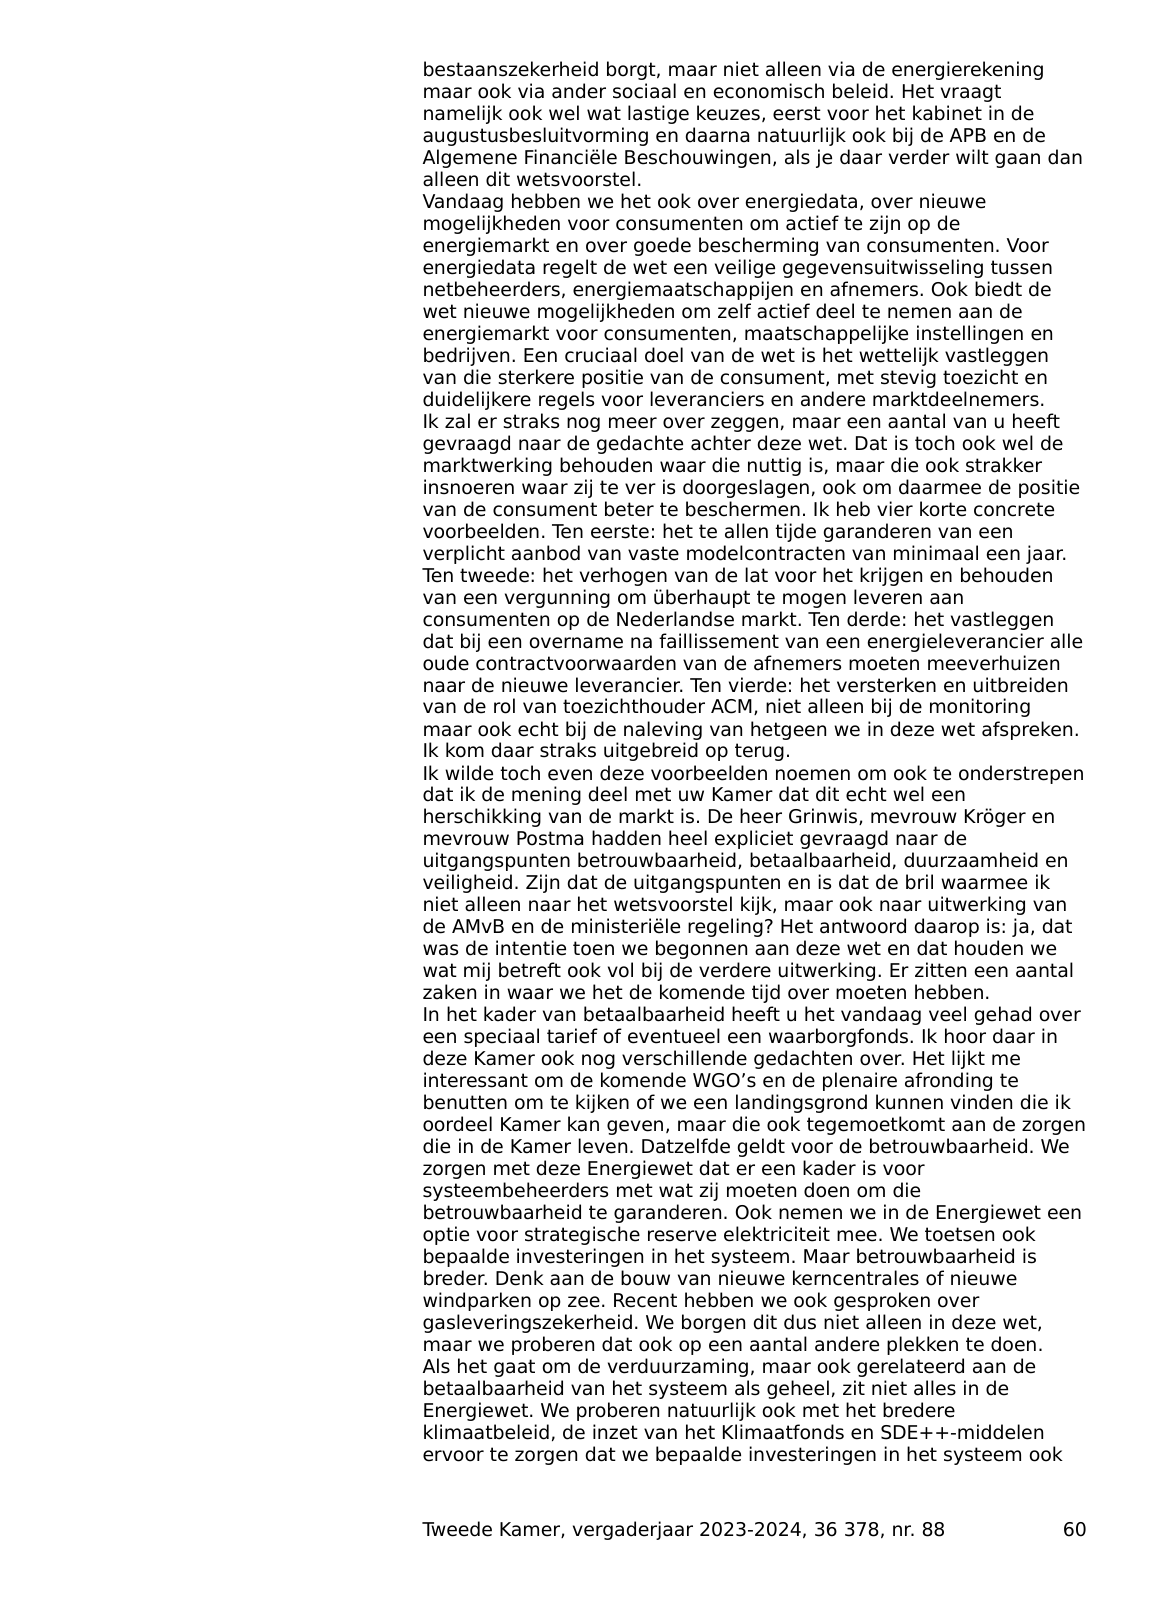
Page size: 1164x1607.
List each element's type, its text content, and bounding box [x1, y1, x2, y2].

text bestaanszekerheid borgt, maar niet alleen via de energierekening maar ook via ander sociaal en economisch beleid. Het vraagt namelijk ook wel wat lastige keuzes, eerst voor het kabinet in de augustusbesluitvorming en daarna natuurlijk ook bij de APB en de Algemene Financiële Beschouwingen, als je daar verder wilt gaan dan alleen dit wetsvoorstel. [422, 59, 1087, 191]
text Als het gaat om de verduurzaming, maar ook gerelateerd aan de betaalbaarheid van het systeem als geheel, zit niet alles in de Energiewet. We proberen natuurlijk ook met het bredere klimaatbeleid, de inzet van het Klimaatfonds en SDE++-middelen ervoor te zorgen dat we bepaalde investeringen in het systeem ook [422, 1356, 1087, 1466]
text Vandaag hebben we het ook over energiedata, over nieuwe mogelijkheden voor consumenten om actief te zijn op de energiemarkt en over goede bescherming van consumenten. Voor energiedata regelt de wet een veilige gegevensuitwisseling tussen netbeheerders, energiemaatschappijen en afnemers. Ook biedt de wet nieuwe mogelijkheden om zelf actief deel te nemen aan de energiemarkt voor consumenten, maatschappelijke instellingen en bedrijven. Een cruciaal doel van de wet is het wettelijk vastleggen van die sterkere positie van de consument, met stevig toezicht en duidelijkere regels voor leveranciers en andere marktdeelnemers. [422, 191, 1087, 411]
text In het kader van betaalbaarheid heeft u het vandaag veel gehad over een speciaal tarief of eventueel een waarborgfonds. Ik hoor daar in deze Kamer ook nog verschillende gedachten over. Het lijkt me interessant om de komende WGO’s en de plenaire afronding te benutten om te kijken of we een landingsgrond kunnen vinden die ik oordeel Kamer kan geven, maar die ook tegemoetkomt aan de zorgen die in de Kamer leven. Datzelfde geldt voor de betrouwbaarheid. We zorgen met deze Energiewet dat er een kader is voor systeembeheerders met wat zij moeten doen om die betrouwbaarheid te garanderen. Ook nemen we in de Energiewet een optie voor strategische reserve elektriciteit mee. We toetsen ook bepaalde investeringen in het systeem. Maar betrouwbaarheid is breder. Denk aan de bouw van nieuwe kerncentrales of nieuwe windparken op zee. Recent hebben we ook gesproken over gasleveringszekerheid. We borgen dit dus niet alleen in deze wet, maar we proberen dat ook op een aantal andere plekken te doen. [422, 1004, 1087, 1356]
text Ik zal er straks nog meer over zeggen, maar een aantal van u heeft gevraagd naar de gedachte achter deze wet. Dat is toch ook wel de marktwerking behouden waar die nuttig is, maar die ook strakker insnoeren waar zij te ver is doorgeslagen, ook om daarmee de positie van de consument beter te beschermen. Ik heb vier korte concrete voorbeelden. Ten eerste: het te allen tijde garanderen van een verplicht aanbod van vaste modelcontracten van minimaal een jaar. Ten tweede: het verhogen van de lat voor het krijgen en behouden van een vergunning om überhaupt te mogen leveren aan consumenten op de Nederlandse markt. Ten derde: het vastleggen dat bij een overname na faillissement van een energieleverancier alle oude contractvoorwaarden van de afnemers moeten meeverhuizen naar de nieuwe leverancier. Ten vierde: het versterken en uitbreiden van de rol van toezichthouder ACM, niet alleen bij de monitoring maar ook echt bij de naleving van hetgeen we in deze wet afspreken. Ik kom daar straks uitgebreid op terug. [422, 411, 1087, 762]
text Ik wilde toch even deze voorbeelden noemen om ook te onderstrepen dat ik de mening deel met uw Kamer dat dit echt wel een herschikking van de markt is. De heer Grinwis, mevrouw Kröger en mevrouw Postma hadden heel expliciet gevraagd naar de uitgangspunten betrouwbaarheid, betaalbaarheid, duurzaamheid en veiligheid. Zijn dat de uitgangspunten en is dat de bril waarmee ik niet alleen naar het wetsvoorstel kijk, maar ook naar uitwerking van de AMvB en de ministeriële regeling? Het antwoord daarop is: ja, dat was de intentie toen we begonnen aan deze wet en dat houden we wat mij betreft ook vol bij de verdere uitwerking. Er zitten een aantal zaken in waar we het de komende tijd over moeten hebben. [422, 762, 1087, 1004]
